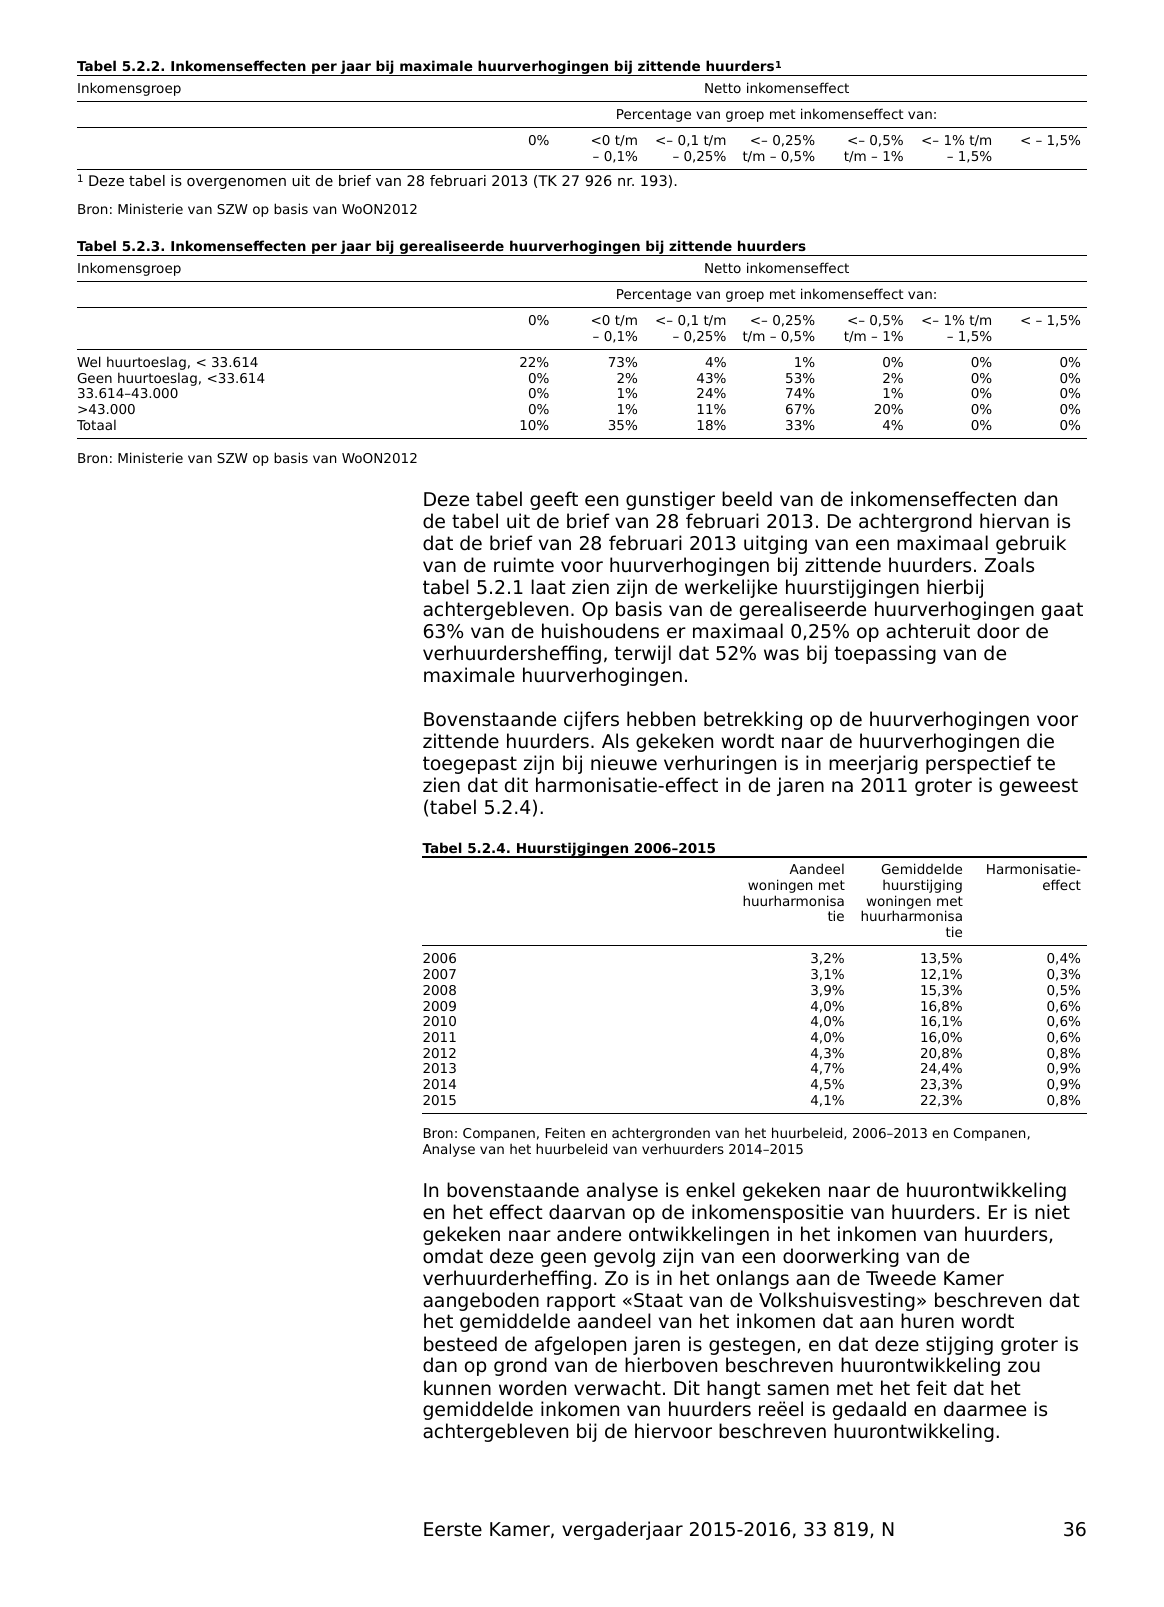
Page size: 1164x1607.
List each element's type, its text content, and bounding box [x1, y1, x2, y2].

table_cell 1 Deze tabel is overgenomen uit de brief van 28 februari 2013 (TK 27 926 nr. 193). Bron: Ministerie van SZW op basis van WoON2012 [77, 170, 1087, 217]
table_cell 0% [466, 371, 555, 386]
table_cell 20,8% [850, 1046, 968, 1061]
table_cell 23,3% [850, 1077, 968, 1093]
table_cell 2012 [422, 1046, 732, 1061]
table_cell 35% [555, 418, 644, 438]
table_cell 4,3% [732, 1046, 850, 1061]
table_cell 0% [466, 308, 555, 349]
table_cell 0,9% [969, 1077, 1087, 1093]
table_cell 22,3% [850, 1093, 968, 1113]
table_cell Wel huurtoeslag, < 33.614 [77, 350, 466, 371]
table_cell 3,9% [732, 983, 850, 998]
table_cell <– 0,5% t/m – 1% [821, 308, 909, 349]
table_cell 0,9% [969, 1061, 1087, 1077]
table_cell Percentage van groep met inkomenseffect van: [466, 282, 1087, 307]
table_cell < – 1,5% [998, 308, 1087, 349]
table_cell [77, 282, 466, 307]
table_cell 33.614–43.000 [77, 386, 466, 402]
table_cell <0 t/m – 0,1% [555, 128, 644, 169]
table_cell Netto inkomenseffect [466, 256, 1087, 281]
table_cell <– 0,25% t/m – 0,5% [732, 128, 821, 169]
table_cell 0% [998, 418, 1087, 438]
table_cell Harmonisatie-effect [969, 858, 1087, 945]
table_cell 4% [821, 418, 909, 438]
table_cell 0% [466, 128, 555, 169]
table_cell 4,1% [732, 1093, 850, 1113]
table_cell 0,6% [969, 1014, 1087, 1030]
table_cell >43.000 [77, 402, 466, 418]
table_cell Bron: Companen, Feiten en achtergronden van het huurbeleid, 2006–2013 en Companen, Analyse van het huurbeleid van verhuurders 2014–2015 [422, 1114, 1087, 1157]
table_header Tabel 5.2.4. Huurstijgingen 2006–2015 [422, 841, 1087, 856]
table_cell 0% [998, 371, 1087, 386]
table_cell Inkomensgroep [77, 256, 466, 281]
table_cell 1% [555, 402, 644, 418]
table_cell 2008 [422, 983, 732, 998]
table_cell 16,0% [850, 1030, 968, 1046]
table_cell 0% [998, 350, 1087, 371]
table_cell 1% [732, 350, 821, 371]
table_cell 2% [821, 371, 909, 386]
table_cell Inkomensgroep [77, 76, 466, 101]
table_cell <– 0,1 t/m – 0,25% [644, 128, 732, 169]
table_cell 16,1% [850, 1014, 968, 1030]
text Bovenstaande cijfers hebben betrekking op de huurverhogingen voor zittende huurders. Als gekeken wordt naar de huurverhogingen die toegepast zijn bij nieuwe verhuringen is in meerjarig perspectief te zien dat dit harmonisatie-effect in de jaren na 2011 groter is geweest (tabel 5.2.4). [422, 709, 1087, 819]
table_cell 0% [909, 371, 998, 386]
table_cell 3,2% [732, 946, 850, 967]
table_cell 0,8% [969, 1046, 1087, 1061]
table_cell [77, 128, 466, 169]
table_cell 2014 [422, 1077, 732, 1093]
table_cell 10% [466, 418, 555, 438]
table_cell 4% [644, 350, 732, 371]
table_cell 18% [644, 418, 732, 438]
table_cell 2009 [422, 998, 732, 1014]
table_cell 12,1% [850, 967, 968, 983]
text In bovenstaande analyse is enkel gekeken naar de huurontwikkeling en het effect daarvan op de inkomenspositie van huurders. Er is niet gekeken naar andere ontwikkelingen in het inkomen van huurders, omdat deze geen gevolg zijn van een doorwerking van de verhuurderheffing. Zo is in het onlangs aan de Tweede Kamer aangeboden rapport «Staat van de Volkshuisvesting» beschreven dat het gemiddelde aandeel van het inkomen dat aan huren wordt besteed de afgelopen jaren is gestegen, en dat deze stijging groter is dan op grond van de hierboven beschreven huurontwikkeling zou kunnen worden verwacht. Dit hangt samen met het feit dat het gemiddelde inkomen van huurders reëel is gedaald en daarmee is achtergebleven bij de hiervoor beschreven huurontwikkeling. [422, 1179, 1087, 1443]
table_cell Totaal [77, 418, 466, 438]
table_cell 74% [732, 386, 821, 402]
table_cell 2010 [422, 1014, 732, 1030]
table_cell 3,1% [732, 967, 850, 983]
table_cell 24% [644, 386, 732, 402]
table_cell 0% [821, 350, 909, 371]
table_cell [422, 858, 732, 945]
table_cell 0% [466, 386, 555, 402]
table_cell 67% [732, 402, 821, 418]
table_cell 0% [998, 386, 1087, 402]
table_cell 2007 [422, 967, 732, 983]
table_cell 4,0% [732, 998, 850, 1014]
table_cell 43% [644, 371, 732, 386]
table_cell Geen huurtoeslag, <33.614 [77, 371, 466, 386]
table_cell Bron: Ministerie van SZW op basis van WoON2012 [77, 439, 1087, 467]
table_cell 2% [555, 371, 644, 386]
table_cell 53% [732, 371, 821, 386]
table_cell <– 0,5% t/m – 1% [821, 128, 909, 169]
table_cell 0,5% [969, 983, 1087, 998]
table_cell 0,6% [969, 1030, 1087, 1046]
table_cell 0% [466, 402, 555, 418]
table_cell 73% [555, 350, 644, 371]
table_cell <– 0,25% t/m – 0,5% [732, 308, 821, 349]
table_cell Netto inkomenseffect [466, 76, 1087, 101]
table_cell 33% [732, 418, 821, 438]
table_cell 24,4% [850, 1061, 968, 1077]
table_cell [77, 308, 466, 349]
table_cell 0,4% [969, 946, 1087, 967]
table_cell 0,6% [969, 998, 1087, 1014]
table_cell 0,3% [969, 967, 1087, 983]
table_cell 1% [821, 386, 909, 402]
table_cell <0 t/m – 0,1% [555, 308, 644, 349]
table_cell 0% [909, 418, 998, 438]
table_cell 4,7% [732, 1061, 850, 1077]
table_cell <– 1% t/m – 1,5% [909, 308, 998, 349]
table_cell 16,8% [850, 998, 968, 1014]
text Deze tabel geeft een gunstiger beeld van de inkomenseffecten dan de tabel uit de brief van 28 februari 2013. De achtergrond hiervan is dat de brief van 28 februari 2013 uitging van een maximaal gebruik van de ruimte voor huurverhogingen bij zittende huurders. Zoals tabel 5.2.1 laat zien zijn de werkelijke huurstijgingen hierbij achtergebleven. Op basis van de gerealiseerde huurverhogingen gaat 63% van de huishoudens er maximaal 0,25% op achteruit door de verhuurdersheffing, terwijl dat 52% was bij toepassing van de maximale huurverhogingen. [422, 489, 1087, 687]
table_cell Gemiddelde huurstijging woningen met huurharmonisatie [850, 858, 968, 945]
table_cell 13,5% [850, 946, 968, 967]
table_header Tabel 5.2.2. Inkomenseffecten per jaar bij maximale huurverhogingen bij zittende huurders1 [77, 59, 1087, 75]
table_cell 0% [998, 402, 1087, 418]
table_cell Percentage van groep met inkomenseffect van: [466, 102, 1087, 127]
table_cell 20% [821, 402, 909, 418]
table_cell 0% [909, 350, 998, 371]
table_cell 2011 [422, 1030, 732, 1046]
table_cell 15,3% [850, 983, 968, 998]
table_cell 11% [644, 402, 732, 418]
table_cell 0,8% [969, 1093, 1087, 1113]
table_header Tabel 5.2.3. Inkomenseffecten per jaar bij gerealiseerde huurverhogingen bij zittende huurders [77, 239, 1087, 255]
table_cell <– 0,1 t/m – 0,25% [644, 308, 732, 349]
table_cell Aandeel woningen met huurharmonisatie [732, 858, 850, 945]
table_cell 0% [909, 386, 998, 402]
table_cell <– 1% t/m – 1,5% [909, 128, 998, 169]
table_cell 2013 [422, 1061, 732, 1077]
table_cell 4,0% [732, 1030, 850, 1046]
table_cell [77, 102, 466, 127]
table_cell 1% [555, 386, 644, 402]
table_cell < – 1,5% [998, 128, 1087, 169]
table_cell 2006 [422, 946, 732, 967]
table_cell 22% [466, 350, 555, 371]
table_cell 4,0% [732, 1014, 850, 1030]
table_cell 2015 [422, 1093, 732, 1113]
table_cell 4,5% [732, 1077, 850, 1093]
table_cell 0% [909, 402, 998, 418]
